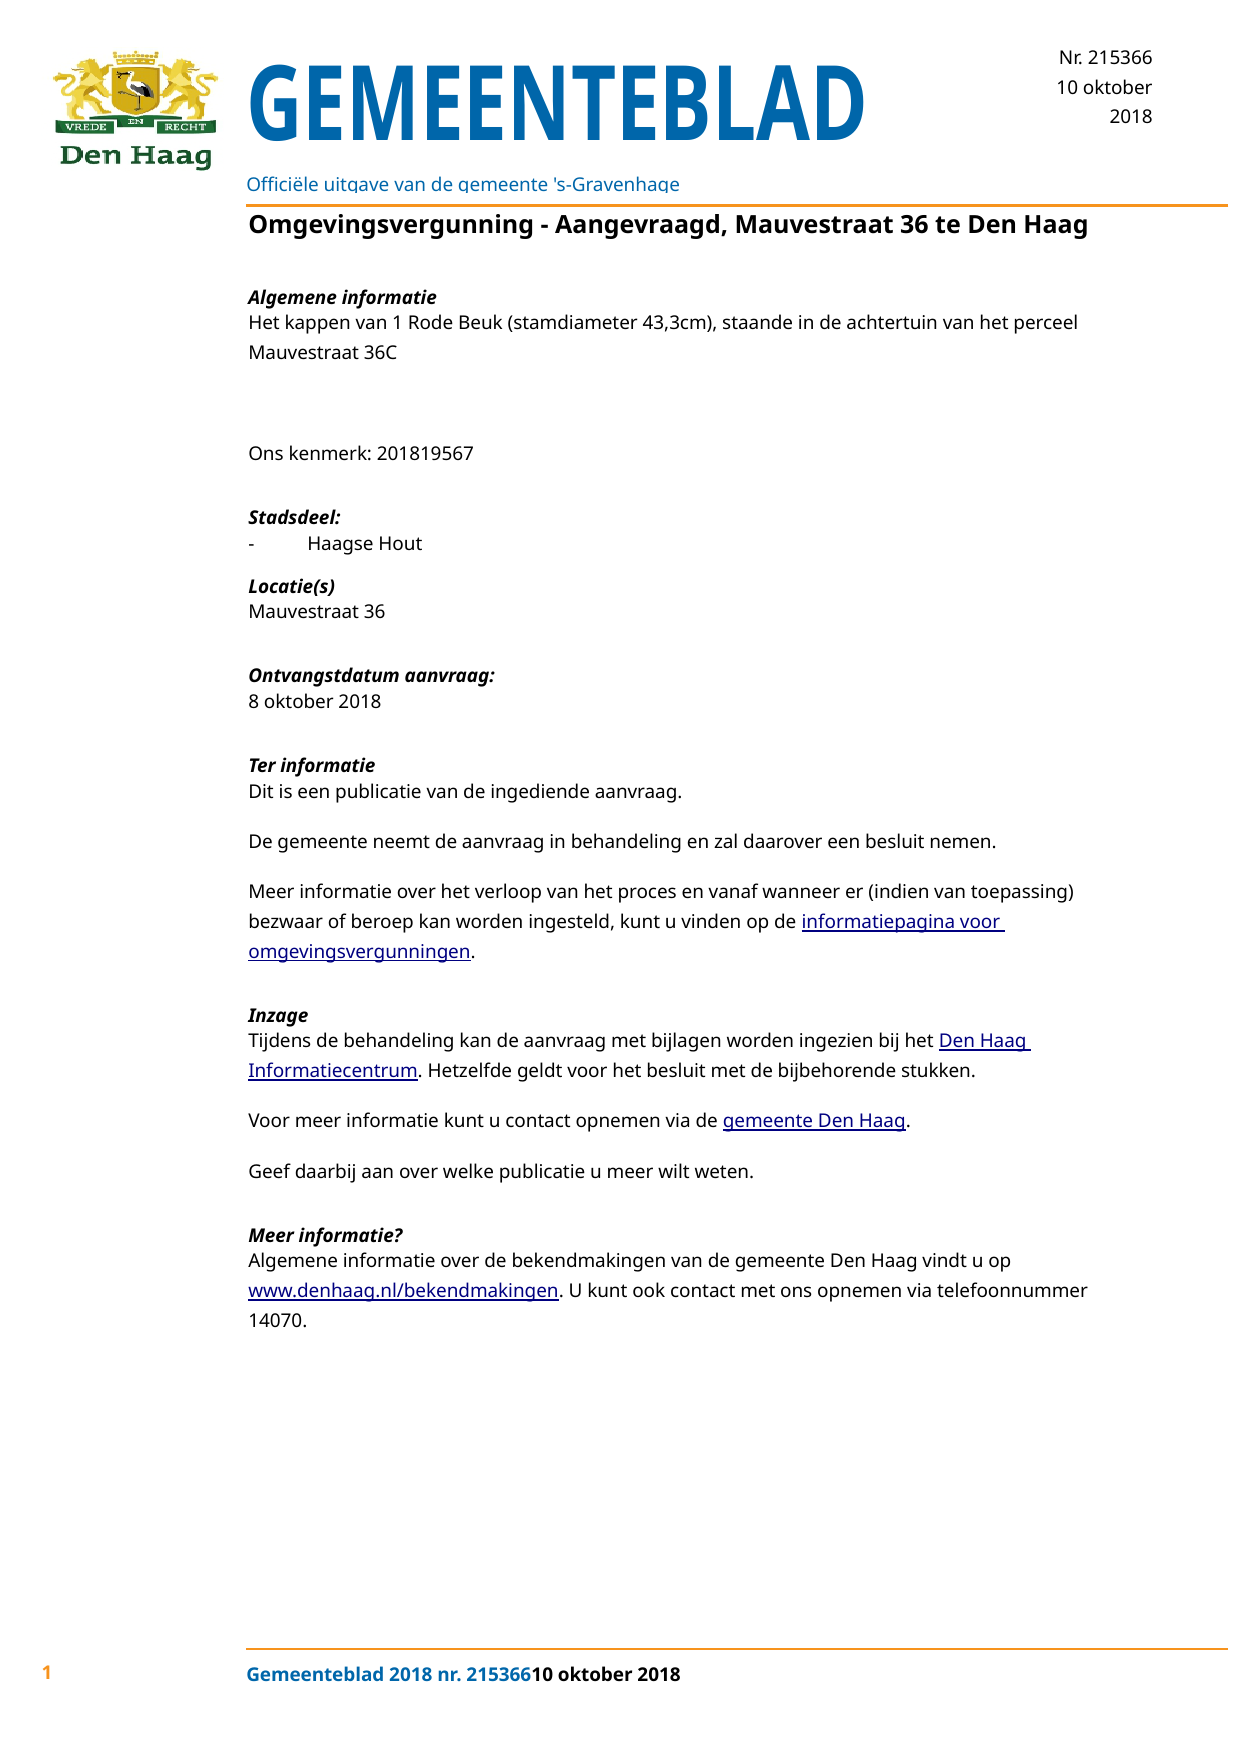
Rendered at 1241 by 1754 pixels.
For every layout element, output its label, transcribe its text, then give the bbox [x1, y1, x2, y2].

text Meer informatie over het verloop van het proces en vanaf wanneer er (indien van toepassing) bezwaar of beroep kan worden ingesteld, kunt u vinden op de informatiepagina voor omgevingsvergunningen. [248, 879, 1152, 964]
text 8 oktober 2018 [248, 688, 1152, 714]
text De gemeente neemt de aanvraag in behandeling en zal daarover een besluit nemen. [248, 828, 1152, 854]
text Ontvangstdatum aanvraag: [248, 662, 1152, 688]
text Geef daarbij aan over welke publicatie u meer wilt weten. [248, 1158, 1152, 1184]
text Ter informatie [248, 752, 1152, 778]
text Ons kenmerk: 201819567 [248, 440, 1152, 466]
text Mauvestraat 36 [248, 598, 1152, 624]
text Het kappen van 1 Rode Beuk (stamdiameter 43,3cm), staande in de achtertuin van het perceel Mauvestraat 36C [248, 309, 1152, 365]
text Stadsdeel: [248, 504, 1152, 530]
text Algemene informatie [248, 284, 1152, 309]
text Inzage [248, 1002, 1152, 1028]
text Dit is een publicatie van de ingediende aanvraag. [248, 778, 1152, 804]
list Haagse Hout [248, 530, 1152, 555]
text Tijdens de behandeling kan de aanvraag met bijlagen worden ingezien bij het Den Haag Informatiecentrum. Hetzelfde geldt voor het besluit met de bijbehorende stukken. [248, 1028, 1152, 1083]
text Locatie(s) [248, 573, 1152, 598]
text Omgevingsvergunning - Aangevraagd, Mauvestraat 36 te Den Haag [248, 207, 1152, 241]
text Meer informatie? [248, 1222, 1152, 1248]
text Voor meer informatie kunt u contact opnemen via de gemeente Den Haag. [248, 1108, 1152, 1133]
text Algemene informatie over de bekendmakingen van de gemeente Den Haag vindt u op www.denhaag.nl/bekendmakingen. U kunt ook contact met ons opnemen via telefoonnummer 14070. [248, 1248, 1152, 1333]
picture [41, 47, 231, 172]
